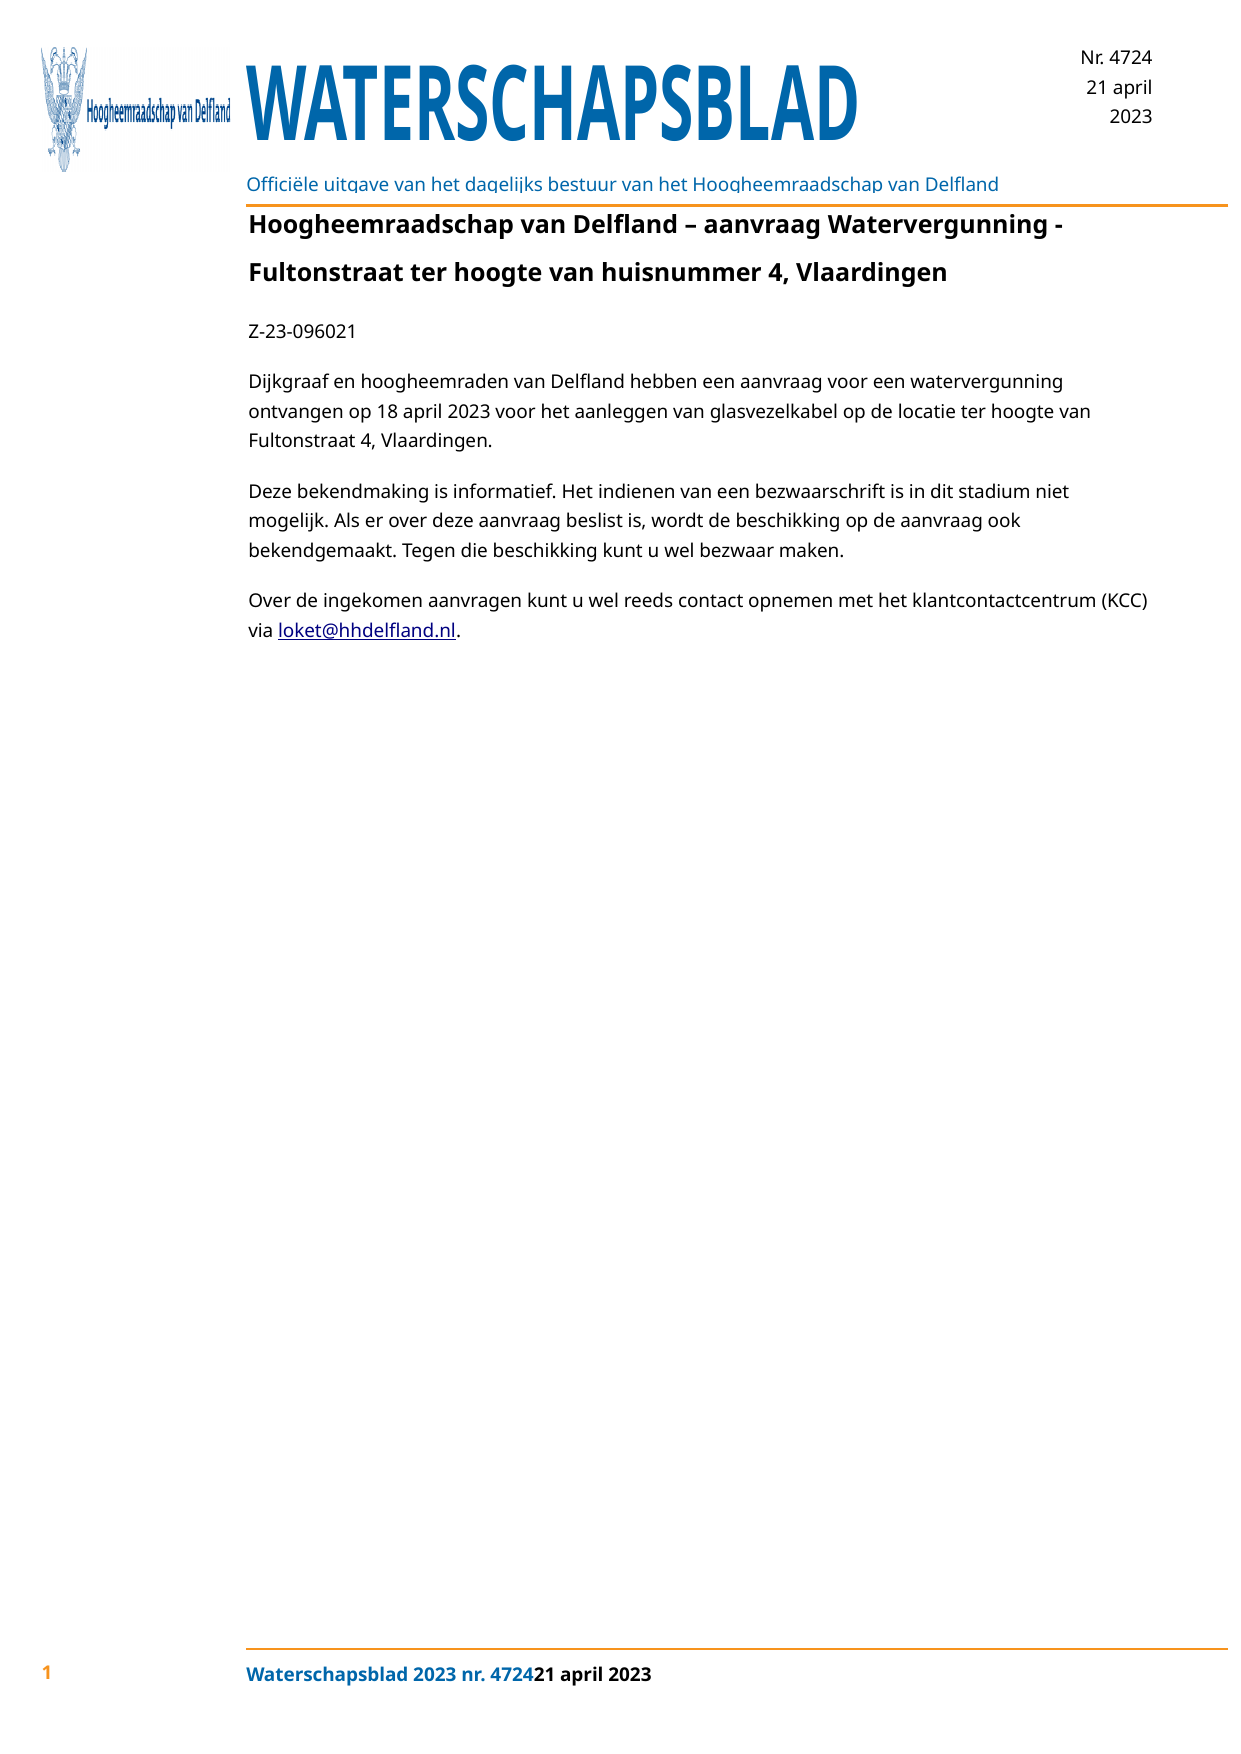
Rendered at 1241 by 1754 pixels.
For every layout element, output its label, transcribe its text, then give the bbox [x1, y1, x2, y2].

picture [41, 47, 231, 172]
text Dijkgraaf en hoogheemraden van Delfland hebben een aanvraag voor een watervergunning ontvangen op 18 april 2023 voor het aanleggen van glasvezelkabel op de locatie ter hoogte van Fultonstraat 4, Vlaardingen. [248, 368, 1152, 453]
text Hoogheemraadschap van Delfland – aanvraag Watervergunning - Fultonstraat ter hoogte van huisnummer 4, Vlaardingen [248, 207, 1152, 288]
text Z-23-096021 [248, 318, 1152, 344]
text Over de ingekomen aanvragen kunt u wel reeds contact opnemen met het klantcontactcentrum (KCC) via loket@hhdelfland.nl. [248, 587, 1152, 643]
text Deze bekendmaking is informatief. Het indienen van een bezwaarschrift is in dit stadium niet mogelijk. Als er over deze aanvraag beslist is, wordt de beschikking op de aanvraag ook bekendgemaakt. Tegen die beschikking kunt u wel bezwaar maken. [248, 478, 1152, 563]
